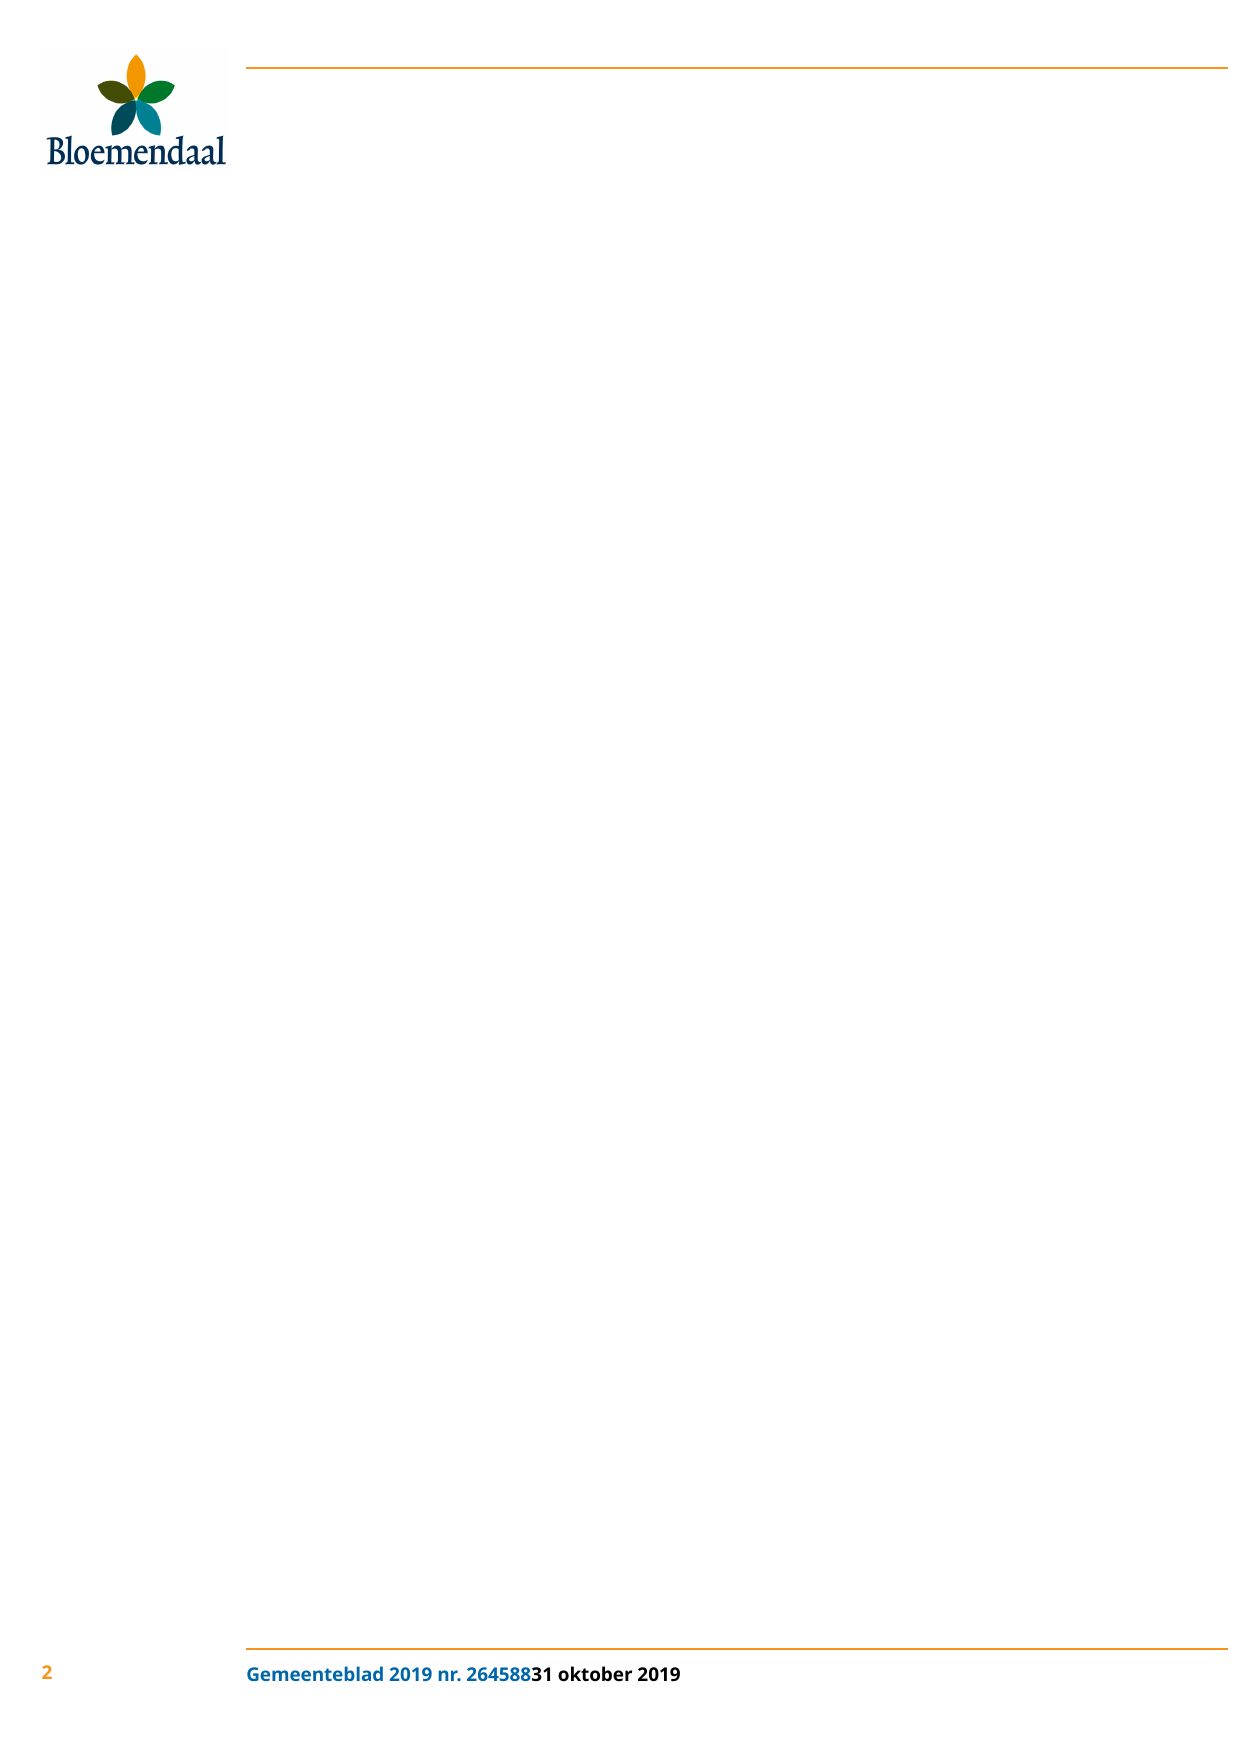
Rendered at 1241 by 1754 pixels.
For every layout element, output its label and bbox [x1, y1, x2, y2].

picture [41, 47, 231, 172]
